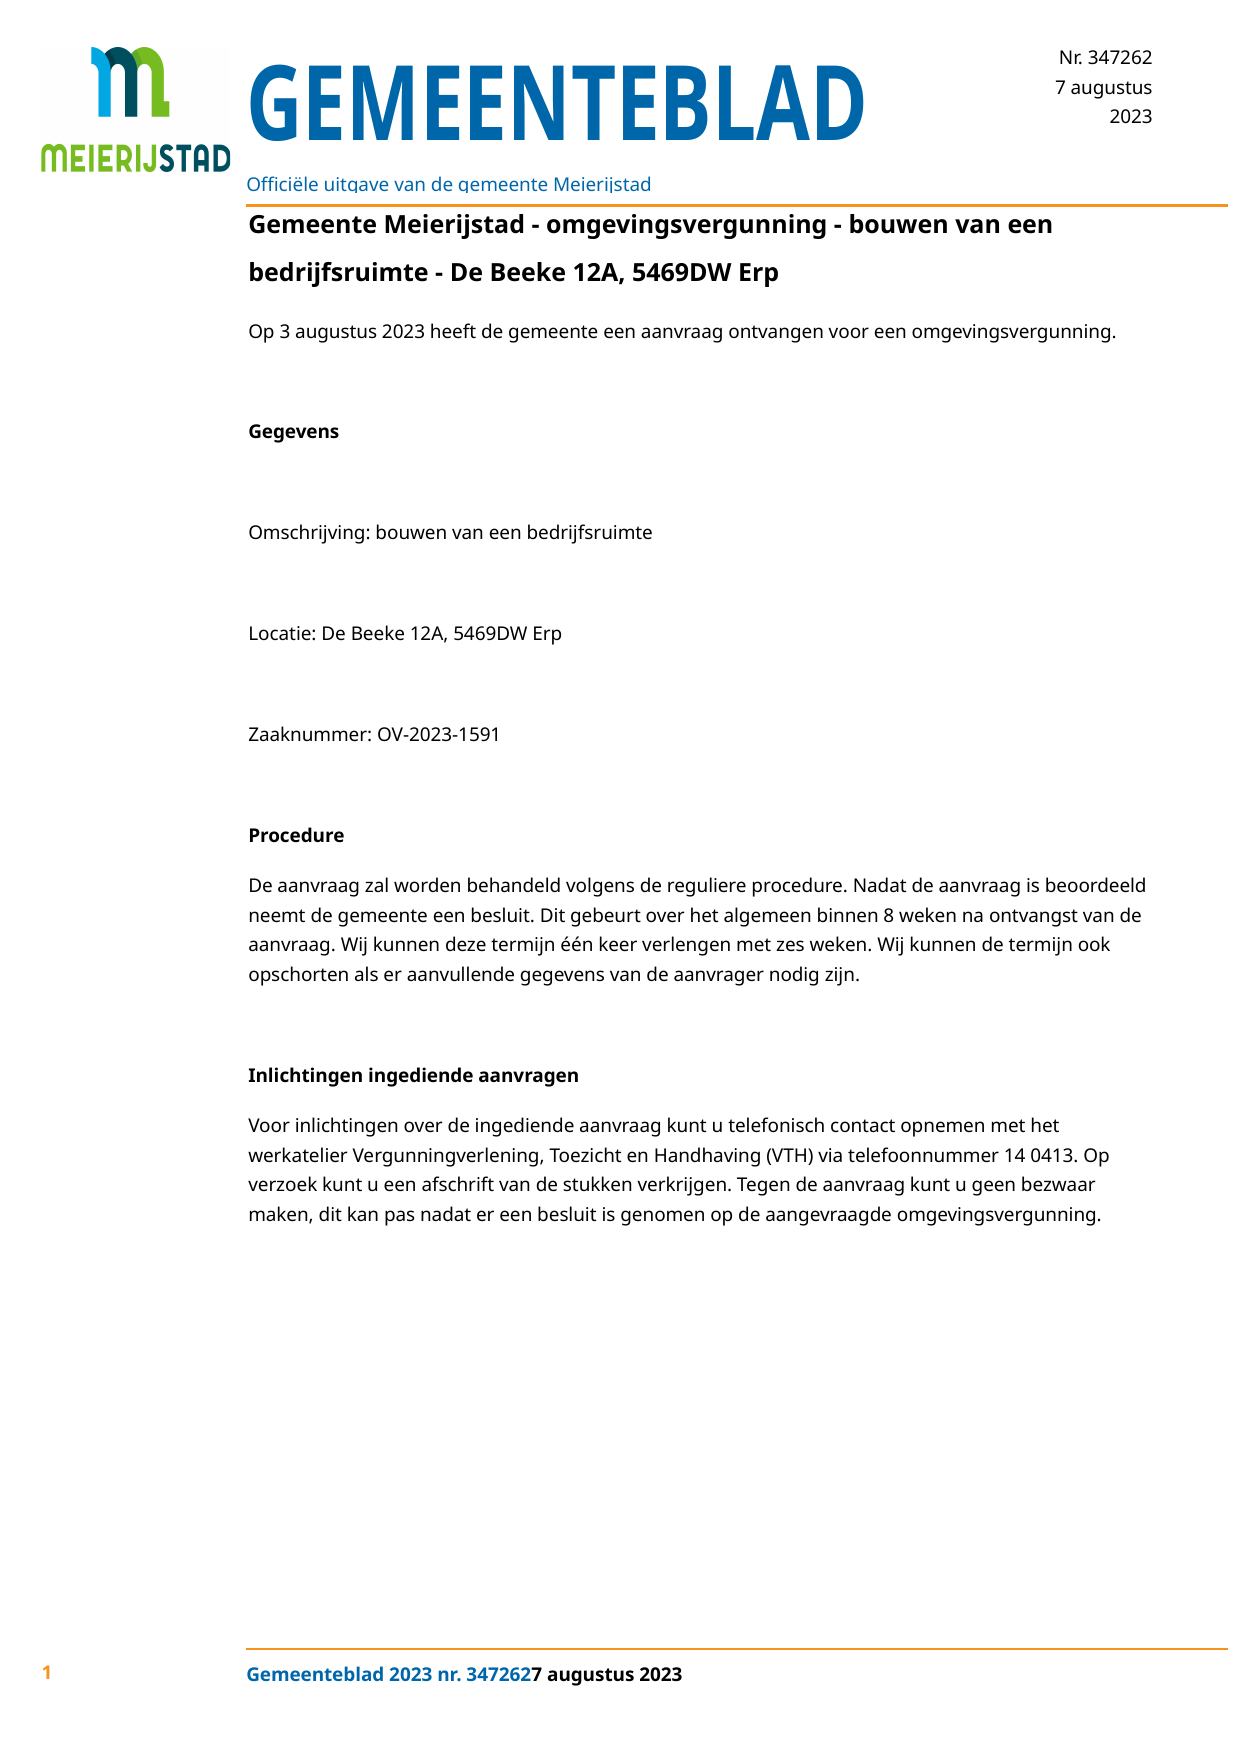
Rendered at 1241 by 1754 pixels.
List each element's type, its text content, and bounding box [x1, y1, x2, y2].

text Locatie: De Beeke 12A, 5469DW Erp [248, 620, 1152, 646]
text Gemeente Meierijstad - omgevingsvergunning - bouwen van een bedrijfsruimte - De Beeke 12A, 5469DW Erp [248, 207, 1152, 288]
text Gegevens [248, 419, 1152, 444]
text Op 3 augustus 2023 heeft de gemeente een aanvraag ontvangen voor een omgevingsvergunning. [248, 318, 1152, 344]
text De aanvraag zal worden behandeld volgens de reguliere procedure. Nadat de aanvraag is beoordeeld neemt de gemeente een besluit. Dit gebeurt over het algemeen binnen 8 weken na ontvangst van de aanvraag. Wij kunnen deze termijn één keer verlengen met zes weken. Wij kunnen de termijn ook opschorten als er aanvullende gegevens van de aanvrager nodig zijn. [248, 872, 1152, 987]
text Procedure [248, 822, 1152, 848]
picture [41, 47, 231, 172]
text Zaaknummer: OV-2023-1591 [248, 721, 1152, 747]
text Voor inlichtingen over de ingediende aanvraag kunt u telefonisch contact opnemen met het werkatelier Vergunningverlening, Toezicht en Handhaving (VTH) via telefoonnummer 14 0413. Op verzoek kunt u een afschrift van de stukken verkrijgen. Tegen de aanvraag kunt u geen bezwaar maken, dit kan pas nadat er een besluit is genomen op de aangevraagde omgevingsvergunning. [248, 1112, 1152, 1227]
text Inlichtingen ingediende aanvragen [248, 1062, 1152, 1088]
text Omschrijving: bouwen van een bedrijfsruimte [248, 519, 1152, 545]
